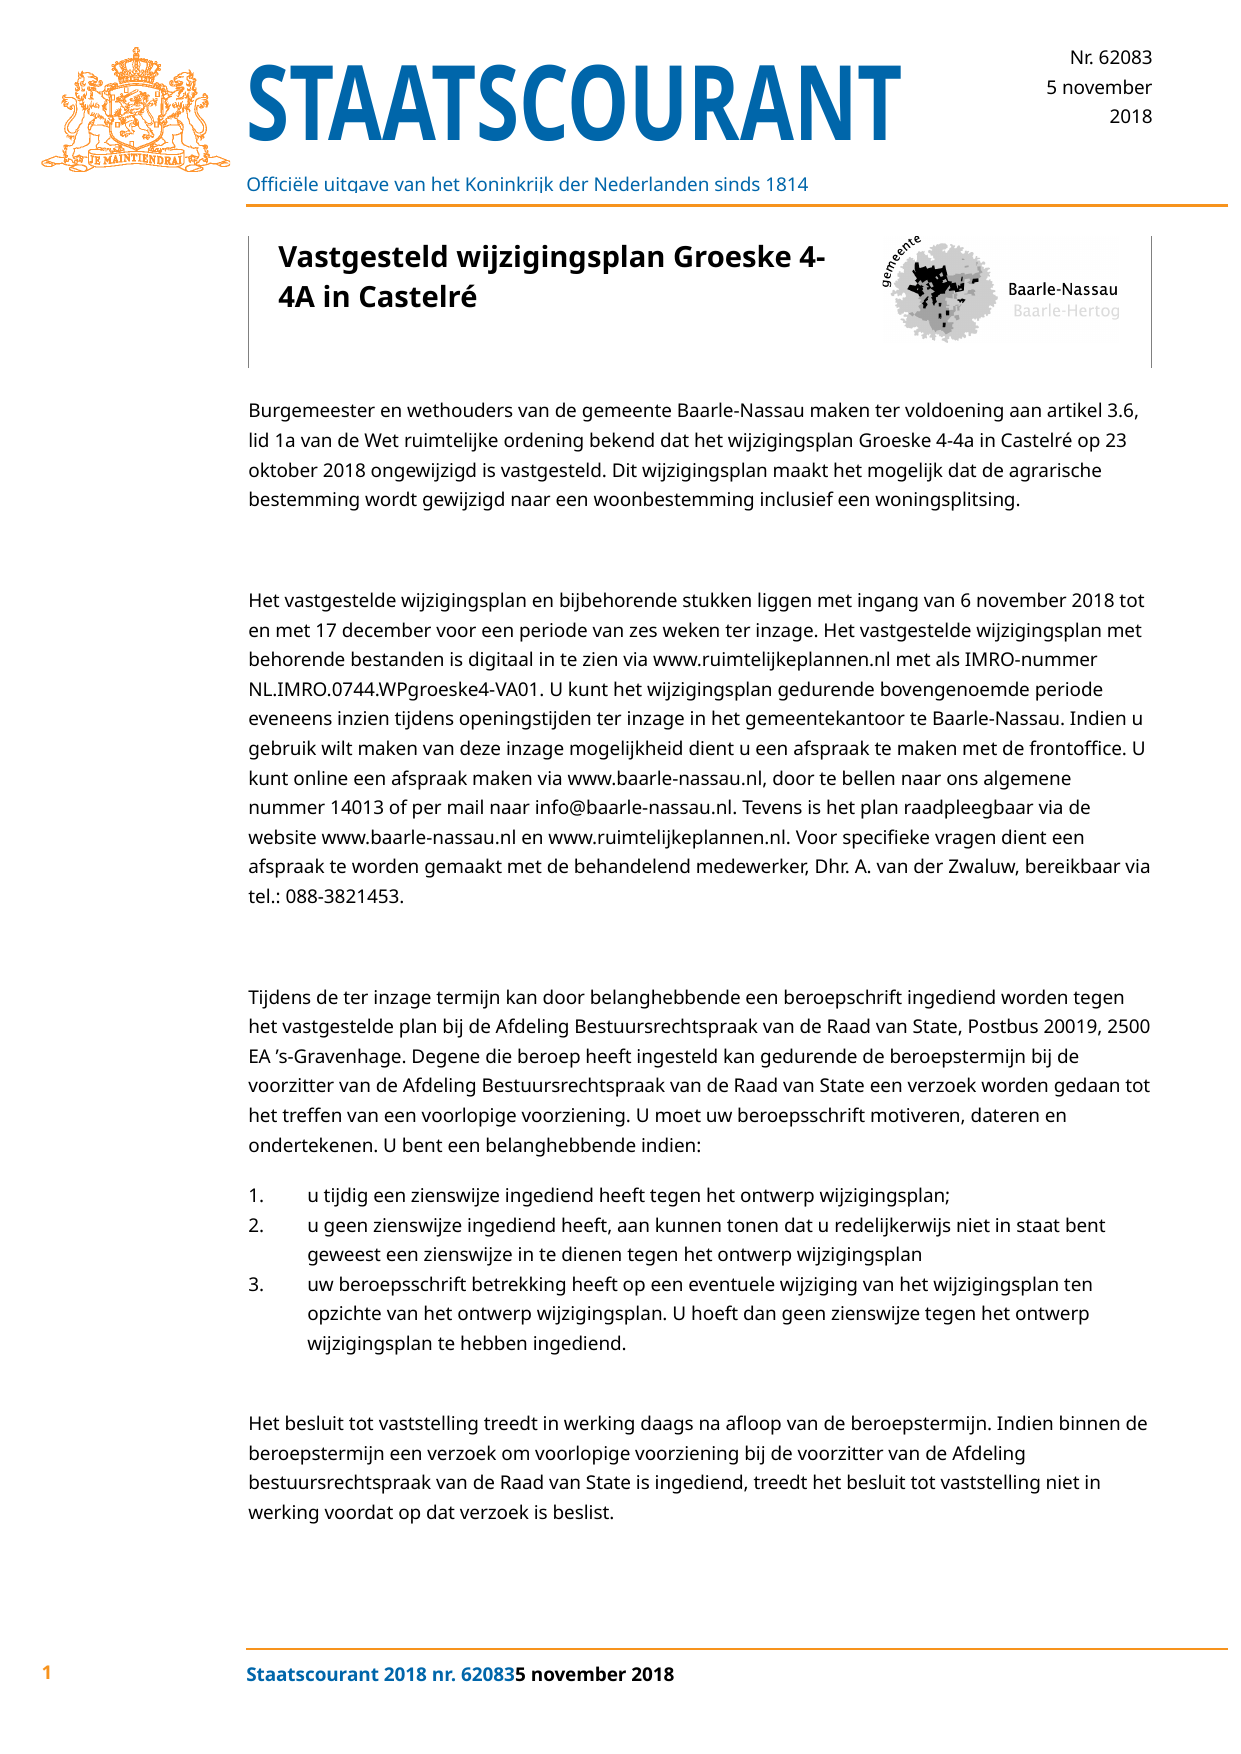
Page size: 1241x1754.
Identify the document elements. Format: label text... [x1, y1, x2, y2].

list u geen zienswijze ingediend heeft, aan kunnen tonen dat u redelijkerwijs niet in staat bent geweest een zienswijze in te dienen tegen het ontwerp wijzigingsplan [248, 1212, 1152, 1267]
text Burgemeester en wethouders van de gemeente Baarle-Nassau maken ter voldoening aan artikel 3.6, lid 1a van de Wet ruimtelijke ordening bekend dat het wijzigingsplan Groeske 4-4a in Castelré op 23 oktober 2018 ongewijzigd is vastgesteld. Dit wijzigingsplan maakt het mogelijk dat de agrarische bestemming wordt gewijzigd naar een woonbestemming inclusief een woningsplitsing. [248, 398, 1152, 512]
text Tijdens de ter inzage termijn kan door belanghebbende een beroepschrift ingediend worden tegen het vastgestelde plan bij de Afdeling Bestuursrechtspraak van de Raad van State, Postbus 20019, 2500 EA ’s-Gravenhage. Degene die beroep heeft ingesteld kan gedurende de beroepstermijn bij de voorzitter van de Afdeling Bestuursrechtspraak van de Raad van State een verzoek worden gedaan tot het treffen van een voorlopige voorziening. U moet uw beroepsschrift motiveren, dateren en ondertekenen. U bent een belanghebbende indien: [248, 984, 1152, 1158]
picture [41, 47, 231, 172]
table_header [850, 236, 882, 342]
picture [882, 236, 1119, 343]
list uw beroepsschrift betrekking heeft op een eventuele wijziging van het wijzigingsplan ten opzichte van het ontwerp wijzigingsplan. U hoeft dan geen zienswijze tegen het ontwerp wijzigingsplan te hebben ingediend. [248, 1271, 1152, 1356]
table_header [1119, 236, 1151, 342]
table_header Vastgesteld wijzigingsplan Groeske 4-4A in Castelré [249, 236, 850, 368]
list u tijdig een zienswijze ingediend heeft tegen het ontwerp wijzigingsplan; [248, 1182, 1152, 1208]
text Het besluit tot vaststelling treedt in werking daags na afloop van de beroepstermijn. Indien binnen de beroepstermijn een verzoek om voorlopige voorziening bij de voorzitter van de Afdeling bestuursrechtspraak van de Raad van State is ingediend, treedt het besluit tot vaststelling niet in werking voordat op dat verzoek is beslist. [248, 1410, 1152, 1525]
table_header [850, 343, 1151, 368]
text Het vastgestelde wijzigingsplan en bijbehorende stukken liggen met ingang van 6 november 2018 tot en met 17 december voor een periode van zes weken ter inzage. Het vastgestelde wijzigingsplan met behorende bestanden is digitaal in te zien via www.ruimtelijkeplannen.nl met als IMRO-nummer NL.IMRO.0744.WPgroeske4-VA01. U kunt het wijzigingsplan gedurende bovengenoemde periode eveneens inzien tijdens openingstijden ter inzage in het gemeentekantoor te Baarle-Nassau. Indien u gebruik wilt maken van deze inzage mogelijkheid dient u een afspraak te maken met de frontoffice. U kunt online een afspraak maken via www.baarle-nassau.nl, door te bellen naar ons algemene nummer 14013 of per mail naar info@baarle-nassau.nl. Tevens is het plan raadpleegbaar via de website www.baarle-nassau.nl en www.ruimtelijkeplannen.nl. Voor specifieke vragen dient een afspraak te worden gemaakt met de behandelend medewerker, Dhr. A. van der Zwaluw, bereikbaar via tel.: 088-3821453. [248, 587, 1152, 909]
